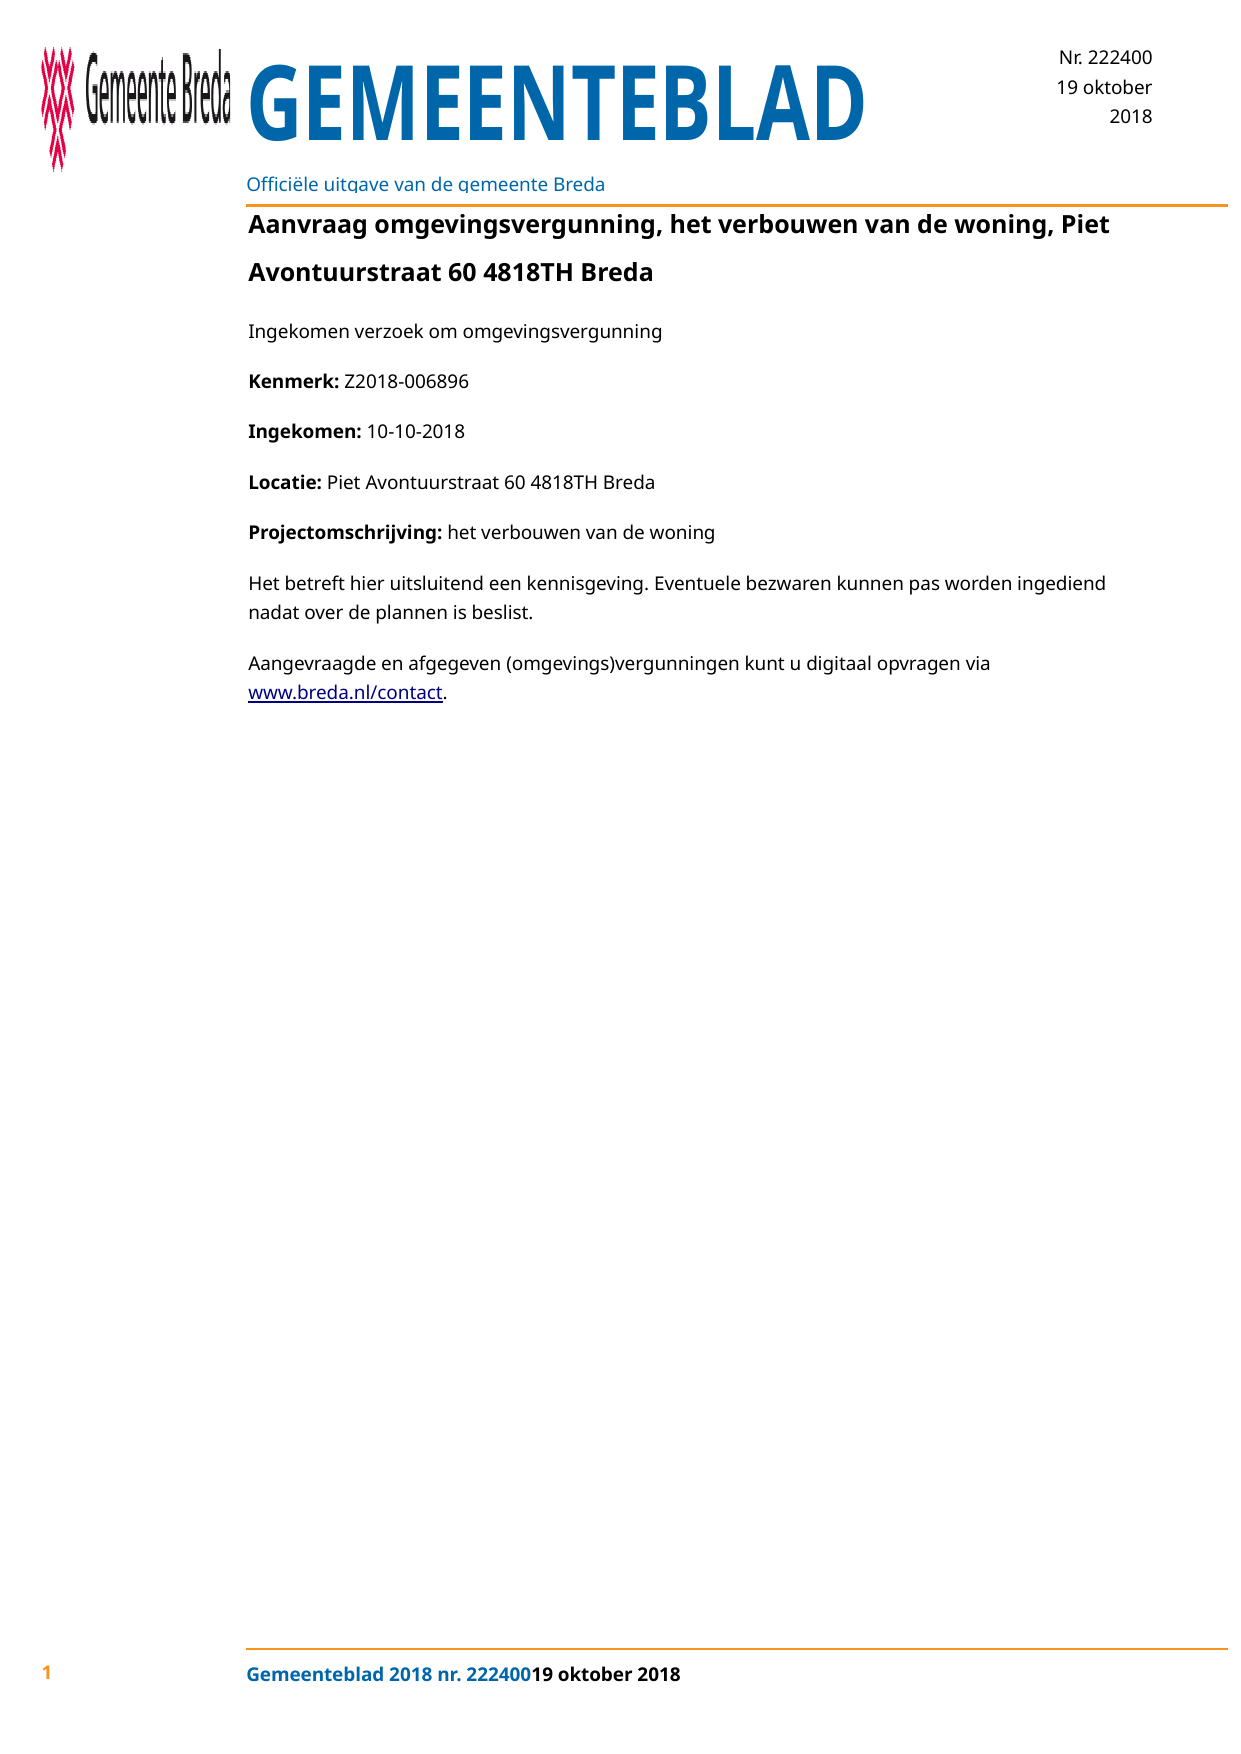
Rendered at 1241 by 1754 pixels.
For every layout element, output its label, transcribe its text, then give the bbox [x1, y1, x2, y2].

text Ingekomen verzoek om omgevingsvergunning [248, 318, 1152, 344]
text Kenmerk: Z2018-006896 [248, 368, 1152, 394]
text Aanvraag omgevingsvergunning, het verbouwen van de woning, Piet Avontuurstraat 60 4818TH Breda [248, 207, 1152, 288]
text Projectomschrijving: het verbouwen van de woning [248, 519, 1152, 545]
text Ingekomen: 10-10-2018 [248, 419, 1152, 444]
text Het betreft hier uitsluitend een kennisgeving. Eventuele bezwaren kunnen pas worden ingediend nadat over de plannen is beslist. [248, 570, 1152, 625]
text Locatie: Piet Avontuurstraat 60 4818TH Breda [248, 469, 1152, 495]
text Aangevraagde en afgegeven (omgevings)vergunningen kunt u digitaal opvragen via www.breda.nl/contact. [248, 650, 1152, 705]
picture [41, 47, 231, 172]
